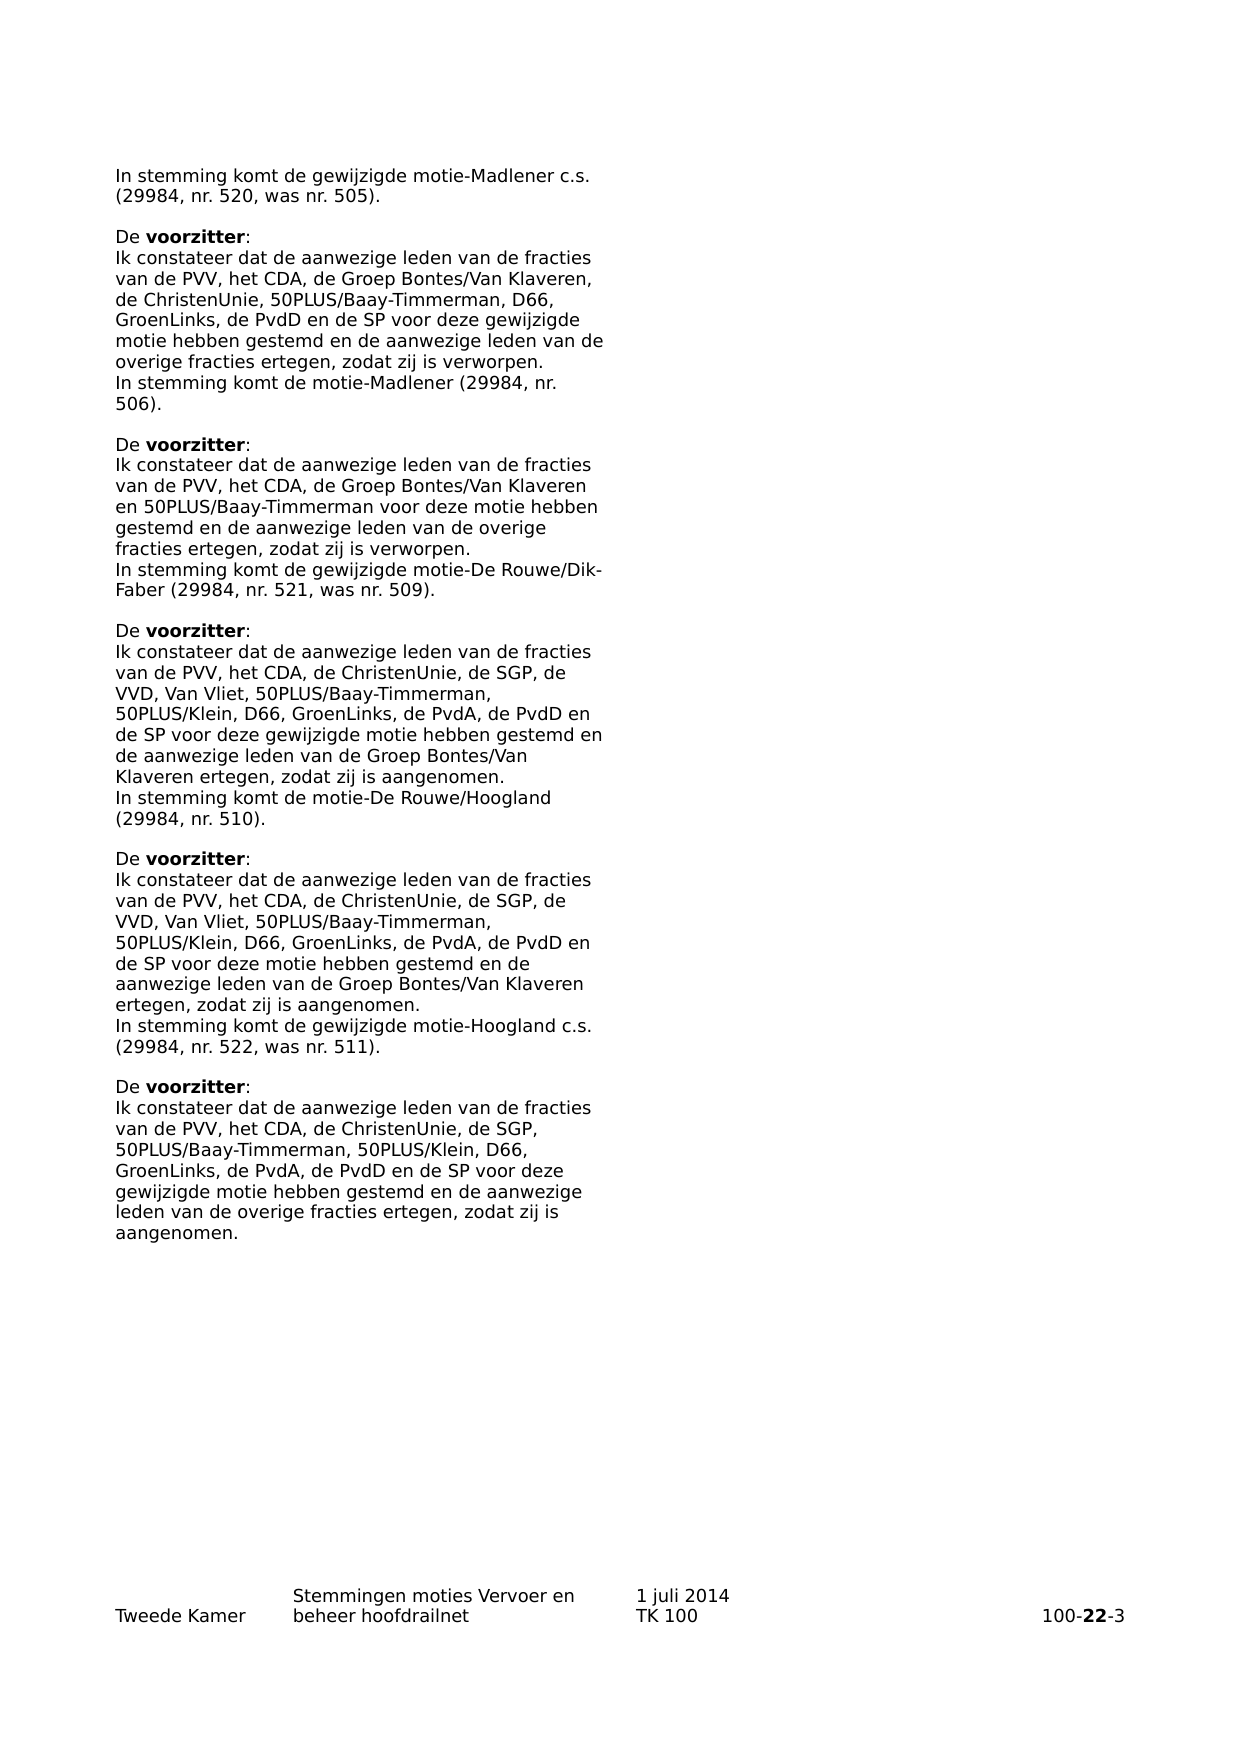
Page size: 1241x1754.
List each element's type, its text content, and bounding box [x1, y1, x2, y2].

text In stemming komt de gewijzigde motie-Hoogland c.s. (29984, nr. 522, was nr. 511). [115, 1016, 605, 1057]
text In stemming komt de motie-De Rouwe/Hoogland (29984, nr. 510). [115, 787, 605, 829]
text In stemming komt de gewijzigde motie-De Rouwe/Dik-Faber (29984, nr. 521, was nr. 509). [115, 559, 605, 601]
text Ik constateer dat de aanwezige leden van de fracties van de PVV, het CDA, de ChristenUnie, de SGP, de VVD, Van Vliet, 50PLUS/Baay-Timmerman, 50PLUS/Klein, D66, GroenLinks, de PvdA, de PvdD en de SP voor deze motie hebben gestemd en de aanwezige leden van de Groep Bontes/Van Klaveren ertegen, zodat zij is aangenomen. [115, 870, 605, 1016]
text De voorzitter: [115, 621, 605, 642]
text Ik constateer dat de aanwezige leden van de fracties van de PVV, het CDA, de ChristenUnie, de SGP, 50PLUS/Baay-Timmerman, 50PLUS/Klein, D66, GroenLinks, de PvdA, de PvdD en de SP voor deze gewijzigde motie hebben gestemd en de aanwezige leden van de overige fracties ertegen, zodat zij is aangenomen. [115, 1098, 605, 1244]
text Ik constateer dat de aanwezige leden van de fracties van de PVV, het CDA, de Groep Bontes/Van Klaveren en 50PLUS/Baay-Timmerman voor deze motie hebben gestemd en de aanwezige leden van de overige fracties ertegen, zodat zij is verworpen. [115, 455, 605, 559]
text In stemming komt de motie-Madlener (29984, nr. 506). [115, 373, 605, 414]
text In stemming komt de gewijzigde motie-Madlener c.s. (29984, nr. 520, was nr. 505). [115, 165, 605, 207]
text De voorzitter: [115, 849, 605, 870]
text Ik constateer dat de aanwezige leden van de fracties van de PVV, het CDA, de Groep Bontes/Van Klaveren, de ChristenUnie, 50PLUS/Baay-Timmerman, D66, GroenLinks, de PvdD en de SP voor deze gewijzigde motie hebben gestemd en de aanwezige leden van de overige fracties ertegen, zodat zij is verworpen. [115, 248, 605, 373]
text De voorzitter: [115, 434, 605, 455]
text Ik constateer dat de aanwezige leden van de fracties van de PVV, het CDA, de ChristenUnie, de SGP, de VVD, Van Vliet, 50PLUS/Baay-Timmerman, 50PLUS/Klein, D66, GroenLinks, de PvdA, de PvdD en de SP voor deze gewijzigde motie hebben gestemd en de aanwezige leden van de Groep Bontes/Van Klaveren ertegen, zodat zij is aangenomen. [115, 642, 605, 787]
text De voorzitter: [115, 1077, 605, 1098]
text De voorzitter: [115, 227, 605, 248]
